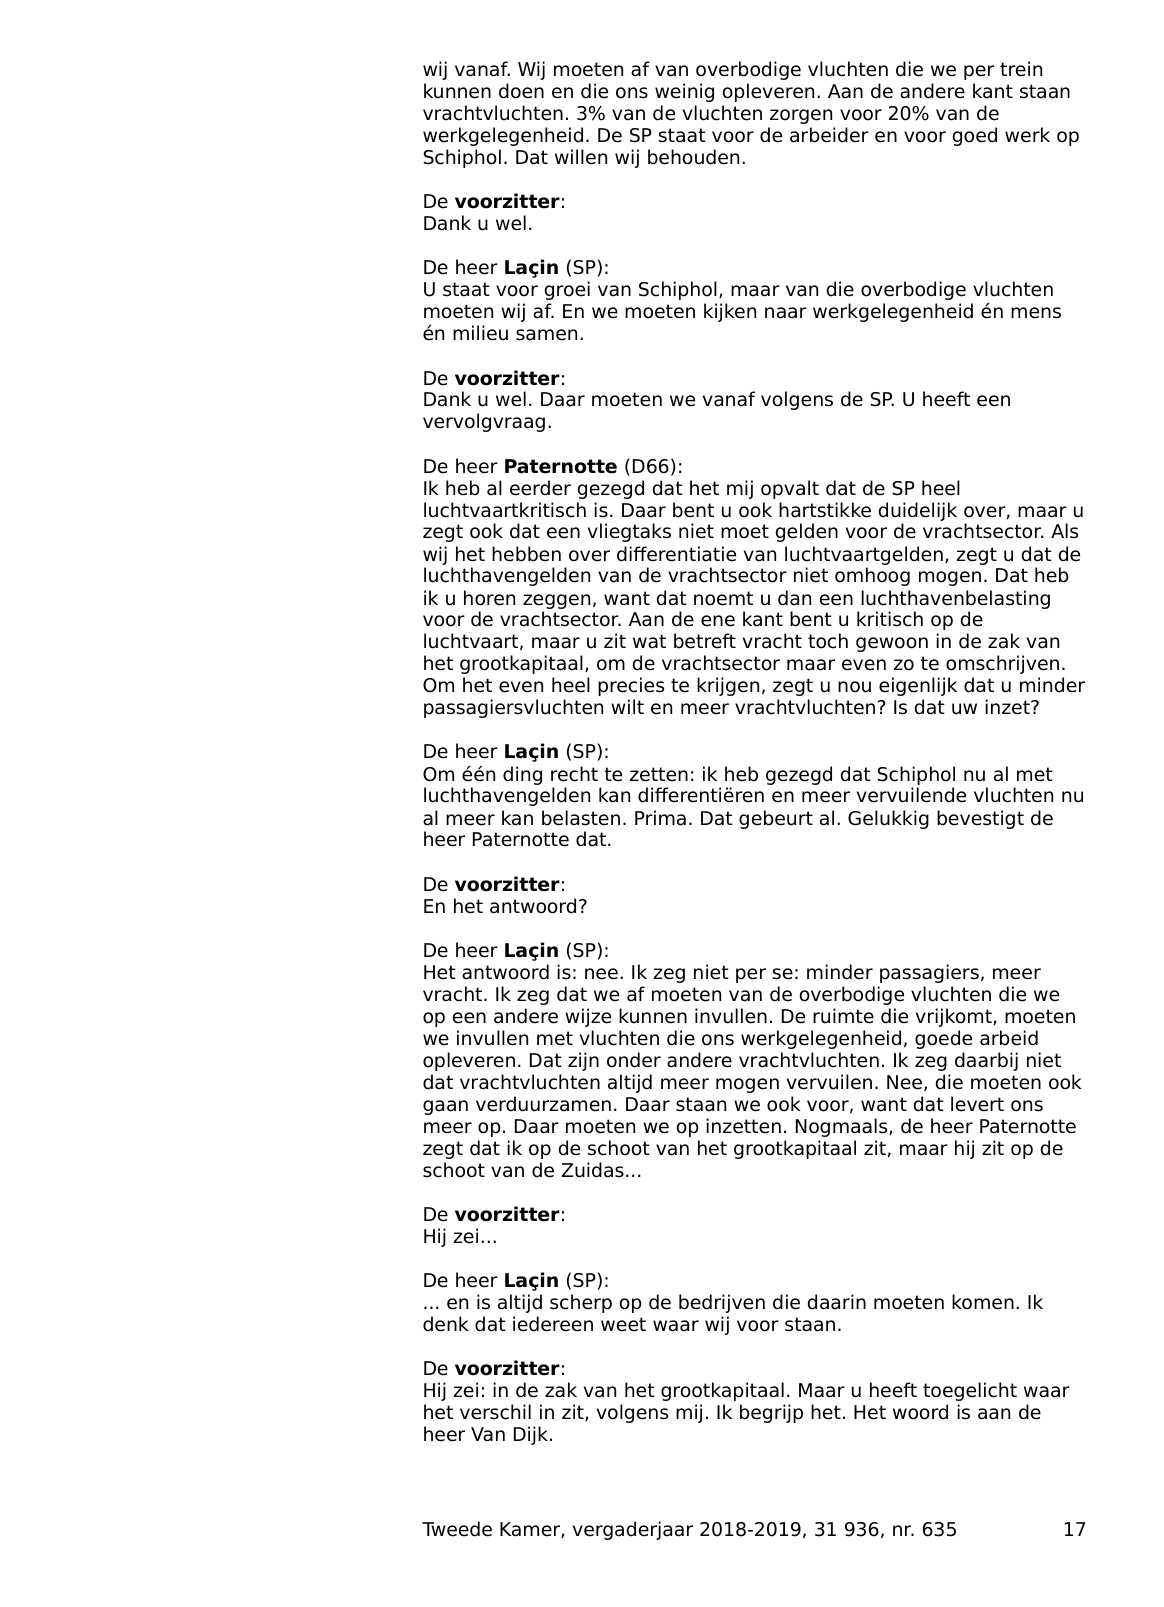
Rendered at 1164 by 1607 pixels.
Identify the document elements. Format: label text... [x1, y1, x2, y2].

text De voorzitter: [422, 1358, 1087, 1380]
text Hij zei: in de zak van het grootkapitaal. Maar u heeft toegelicht waar het verschil in zit, volgens mij. Ik begrijp het. Het woord is aan de heer Van Dijk. [422, 1380, 1087, 1446]
text De heer Laçin (SP): [422, 741, 1087, 763]
text De heer Paternotte (D66): [422, 456, 1087, 477]
text De voorzitter: [422, 367, 1087, 389]
text U staat voor groei van Schiphol, maar van die overbodige vluchten moeten wij af. En we moeten kijken naar werkgelegenheid én mens én milieu samen. [422, 279, 1087, 345]
text De heer Laçin (SP): [422, 940, 1087, 962]
text En het antwoord? [422, 896, 1087, 917]
text Het antwoord is: nee. Ik zeg niet per se: minder passagiers, meer vracht. Ik zeg dat we af moeten van de overbodige vluchten die we op een andere wijze kunnen invullen. De ruimte die vrijkomt, moeten we invullen met vluchten die ons werkgelegenheid, goede arbeid opleveren. Dat zijn onder andere vrachtvluchten. Ik zeg daarbij niet dat vrachtvluchten altijd meer mogen vervuilen. Nee, die moeten ook gaan verduurzamen. Daar staan we ook voor, want dat levert ons meer op. Daar moeten we op inzetten. Nogmaals, de heer Paternotte zegt dat ik op de schoot van het grootkapitaal zit, maar hij zit op de schoot van de Zuidas... [422, 962, 1087, 1181]
text wij vanaf. Wij moeten af van overbodige vluchten die we per trein kunnen doen en die ons weinig opleveren. Aan de andere kant staan vrachtvluchten. 3% van de vluchten zorgen voor 20% van de werkgelegenheid. De SP staat voor de arbeider en voor goed werk op Schiphol. Dat willen wij behouden. [422, 59, 1087, 169]
text De voorzitter: [422, 1204, 1087, 1226]
text Dank u wel. [422, 213, 1087, 235]
text ... en is altijd scherp op de bedrijven die daarin moeten komen. Ik denk dat iedereen weet waar wij voor staan. [422, 1292, 1087, 1336]
text Dank u wel. Daar moeten we vanaf volgens de SP. U heeft een vervolgvraag. [422, 389, 1087, 433]
text De voorzitter: [422, 191, 1087, 213]
text De heer Laçin (SP): [422, 257, 1087, 279]
text Hij zei... [422, 1226, 1087, 1248]
text De voorzitter: [422, 873, 1087, 896]
text Ik heb al eerder gezegd dat het mij opvalt dat de SP heel luchtvaartkritisch is. Daar bent u ook hartstikke duidelijk over, maar u zegt ook dat een vliegtaks niet moet gelden voor de vrachtsector. Als wij het hebben over differentiatie van luchtvaartgelden, zegt u dat de luchthavengelden van de vrachtsector niet omhoog mogen. Dat heb ik u horen zeggen, want dat noemt u dan een luchthavenbelasting voor de vrachtsector. Aan de ene kant bent u kritisch op de luchtvaart, maar u zit wat betreft vracht toch gewoon in de zak van het grootkapitaal, om de vrachtsector maar even zo te omschrijven. Om het even heel precies te krijgen, zegt u nou eigenlijk dat u minder passagiersvluchten wilt en meer vrachtvluchten? Is dat uw inzet? [422, 477, 1087, 719]
text Om één ding recht te zetten: ik heb gezegd dat Schiphol nu al met luchthavengelden kan differentiëren en meer vervuilende vluchten nu al meer kan belasten. Prima. Dat gebeurt al. Gelukkig bevestigt de heer Paternotte dat. [422, 763, 1087, 851]
text De heer Laçin (SP): [422, 1270, 1087, 1292]
